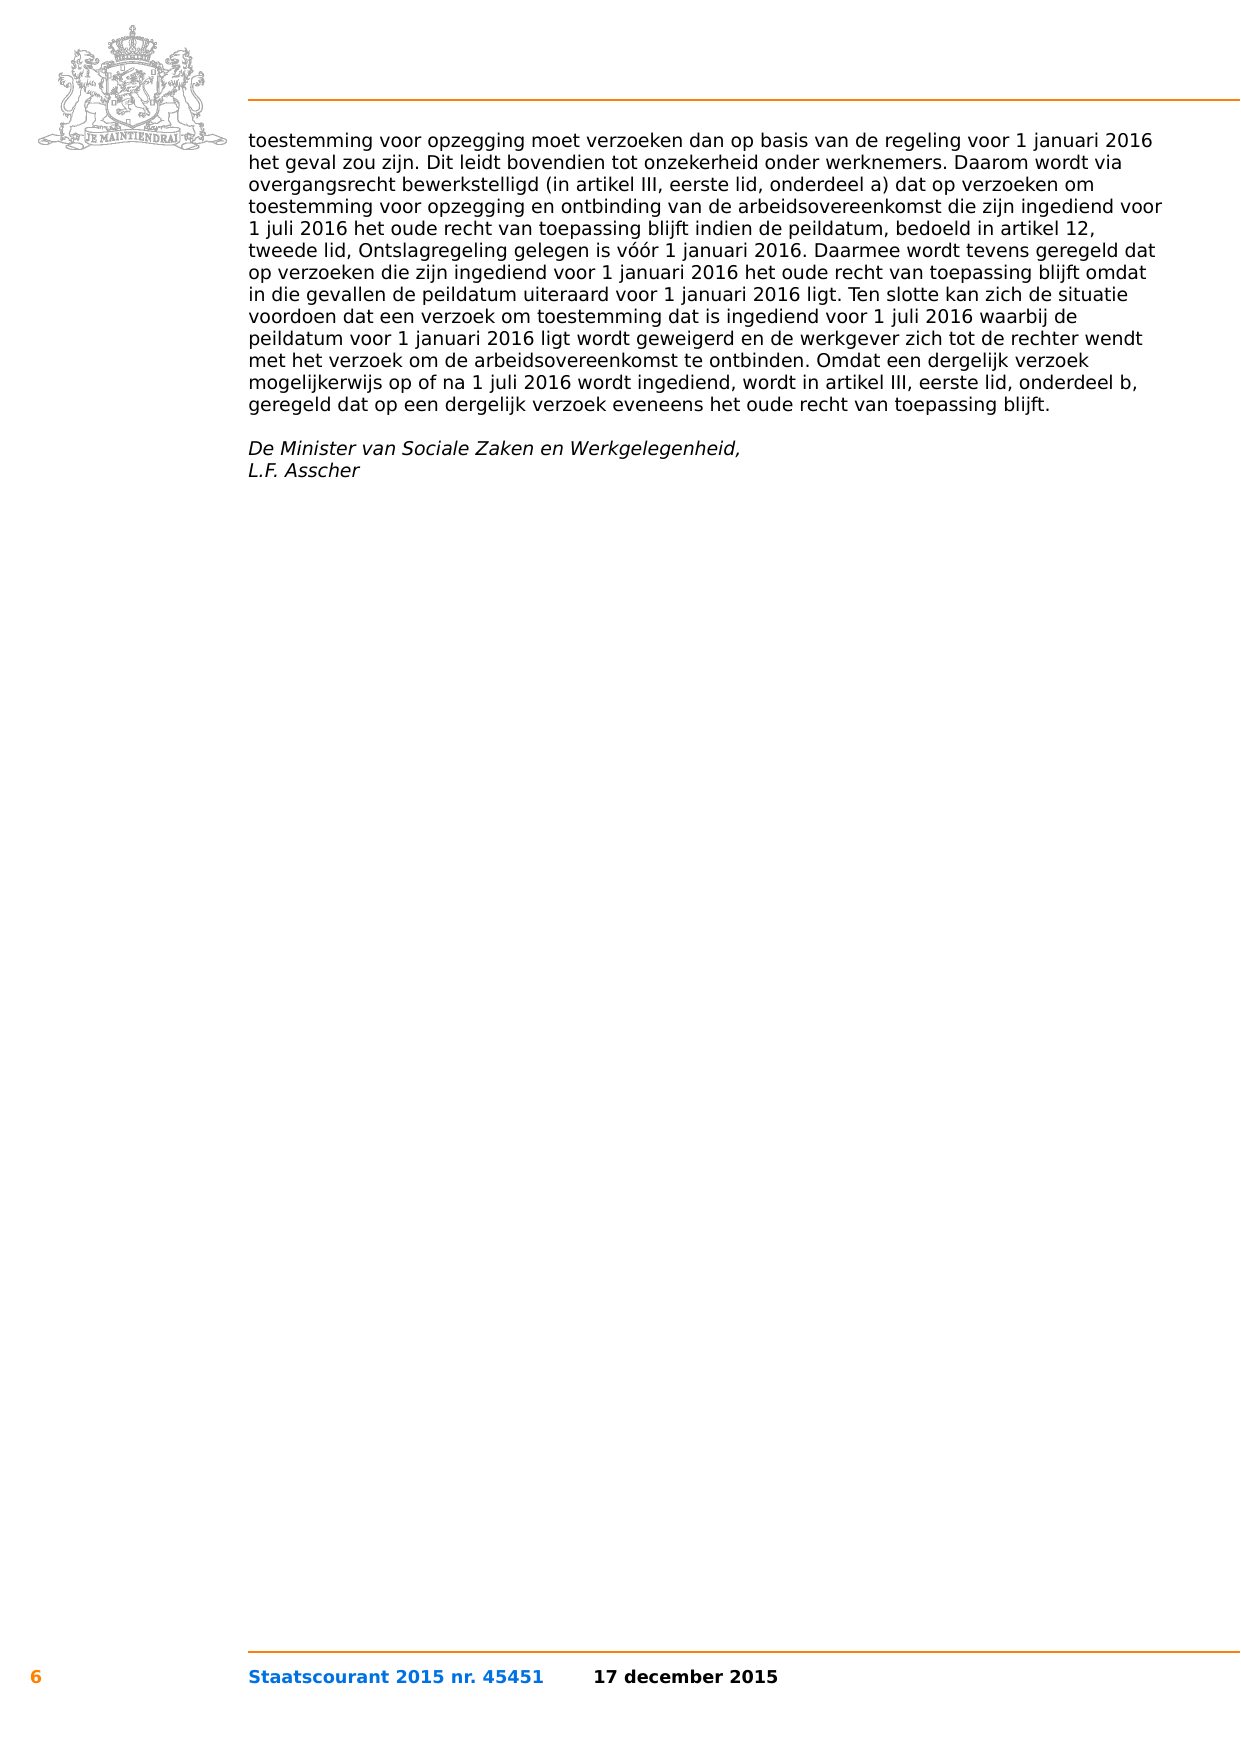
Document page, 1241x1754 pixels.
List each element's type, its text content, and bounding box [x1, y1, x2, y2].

picture [38, 25, 227, 150]
text toestemming voor opzegging moet verzoeken dan op basis van de regeling voor 1 januari 2016 het geval zou zijn. Dit leidt bovendien tot onzekerheid onder werknemers. Daarom wordt via overgangsrecht bewerkstelligd (in artikel III, eerste lid, onderdeel a) dat op verzoeken om toestemming voor opzegging en ontbinding van de arbeidsovereenkomst die zijn ingediend voor 1 juli 2016 het oude recht van toepassing blijft indien de peildatum, bedoeld in artikel 12, tweede lid, Ontslagregeling gelegen is vóór 1 januari 2016. Daarmee wordt tevens geregeld dat op verzoeken die zijn ingediend voor 1 januari 2016 het oude recht van toepassing blijft omdat in die gevallen de peildatum uiteraard voor 1 januari 2016 ligt. Ten slotte kan zich de situatie voordoen dat een verzoek om toestemming dat is ingediend voor 1 juli 2016 waarbij de peildatum voor 1 januari 2016 ligt wordt geweigerd en de werkgever zich tot de rechter wendt met het verzoek om de arbeidsovereenkomst te ontbinden. Omdat een dergelijk verzoek mogelijkerwijs op of na 1 juli 2016 wordt ingediend, wordt in artikel III, eerste lid, onderdeel b, geregeld dat op een dergelijk verzoek eveneens het oude recht van toepassing blijft. [248, 130, 1163, 416]
text De Minister van Sociale Zaken en Werkgelegenheid, L.F. Asscher [248, 437, 1163, 481]
